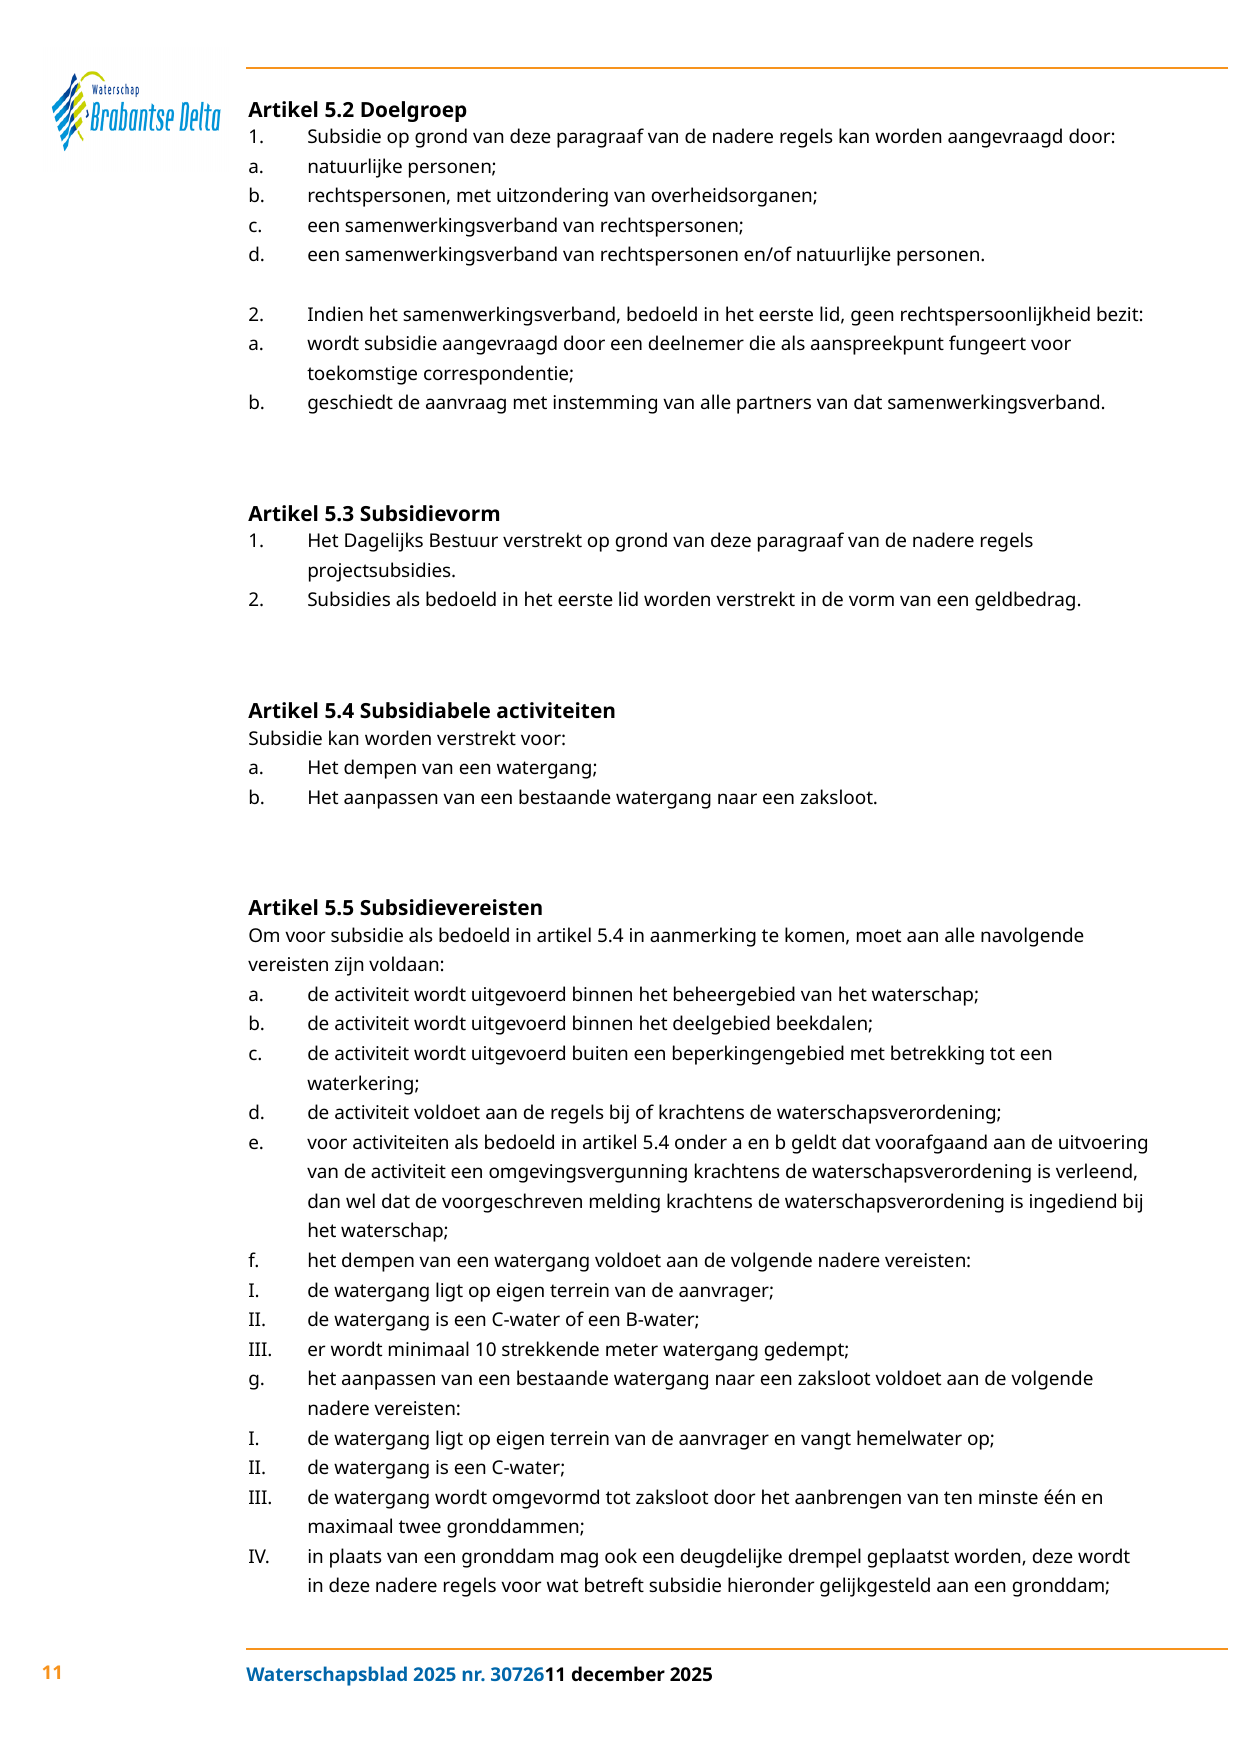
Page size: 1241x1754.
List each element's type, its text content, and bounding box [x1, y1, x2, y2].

text Artikel 5.3 Subsidievorm [248, 499, 1152, 527]
list een samenwerkingsverband van rechtspersonen en/of natuurlijke personen. [248, 242, 1152, 267]
text Artikel 5.4 Subsidiabele activiteiten [248, 696, 1152, 725]
list de watergang ligt op eigen terrein van de aanvrager en vangt hemelwater op; [248, 1425, 1152, 1451]
list de watergang is een C-water of een B-water; [248, 1306, 1152, 1332]
list Subsidies als bedoeld in het eerste lid worden verstrekt in de vorm van een geldbedrag. [248, 587, 1152, 612]
picture [41, 47, 231, 172]
list de activiteit wordt uitgevoerd binnen het deelgebied beekdalen; [248, 1011, 1152, 1036]
list het dempen van een watergang voldoet aan de volgende nadere vereisten: [248, 1247, 1152, 1273]
text Artikel 5.2 Doelgroep [248, 95, 1152, 123]
list Subsidie op grond van deze paragraaf van de nadere regels kan worden aangevraagd door: [248, 123, 1152, 149]
list natuurlijke personen; [248, 153, 1152, 178]
list de watergang wordt omgevormd tot zaksloot door het aanbrengen van ten minste één en maximaal twee gronddammen; [248, 1484, 1152, 1539]
text Artikel 5.5 Subsidievereisten [248, 893, 1152, 922]
list de activiteit voldoet aan de regels bij of krachtens de waterschapsverordening; [248, 1099, 1152, 1125]
list de watergang ligt op eigen terrein van de aanvrager; [248, 1277, 1152, 1303]
list een samenwerkingsverband van rechtspersonen; [248, 212, 1152, 238]
text Om voor subsidie als bedoeld in artikel 5.4 in aanmerking te komen, moet aan alle navolgende vereisten zijn voldaan: [248, 922, 1152, 977]
text Subsidie kan worden verstrekt voor: [248, 725, 1152, 750]
list Indien het samenwerkingsverband, bedoeld in het eerste lid, geen rechtspersoonlijkheid bezit: [248, 301, 1152, 326]
list rechtspersonen, met uitzondering van overheidsorganen; [248, 182, 1152, 208]
list Het Dagelijks Bestuur verstrekt op grond van deze paragraaf van de nadere regels projectsubsidies. [248, 527, 1152, 583]
list er wordt minimaal 10 strekkende meter watergang gedempt; [248, 1336, 1152, 1362]
list de activiteit wordt uitgevoerd buiten een beperkingengebied met betrekking tot een waterkering; [248, 1040, 1152, 1096]
list Het aanpassen van een bestaande watergang naar een zaksloot. [248, 784, 1152, 809]
list wordt subsidie aangevraagd door een deelnemer die als aanspreekpunt fungeert voor toekomstige correspondentie; [248, 330, 1152, 386]
list de activiteit wordt uitgevoerd binnen het beheergebied van het waterschap; [248, 981, 1152, 1007]
list de watergang is een C-water; [248, 1454, 1152, 1480]
list het aanpassen van een bestaande watergang naar een zaksloot voldoet aan de volgende nadere vereisten: [248, 1366, 1152, 1421]
list in plaats van een gronddam mag ook een deugdelijke drempel geplaatst worden, deze wordt in deze nadere regels voor wat betreft subsidie hieronder gelijkgesteld aan een gronddam; [248, 1543, 1152, 1598]
list Het dempen van een watergang; [248, 754, 1152, 780]
list geschiedt de aanvraag met instemming van alle partners van dat samenwerkingsverband. [248, 389, 1152, 415]
list voor activiteiten als bedoeld in artikel 5.4 onder a en b geldt dat voorafgaand aan de uitvoering van de activiteit een omgevingsvergunning krachtens de waterschapsverordening is verleend, dan wel dat de voorgeschreven melding krachtens de waterschapsverordening is ingediend bij het waterschap; [248, 1129, 1152, 1243]
